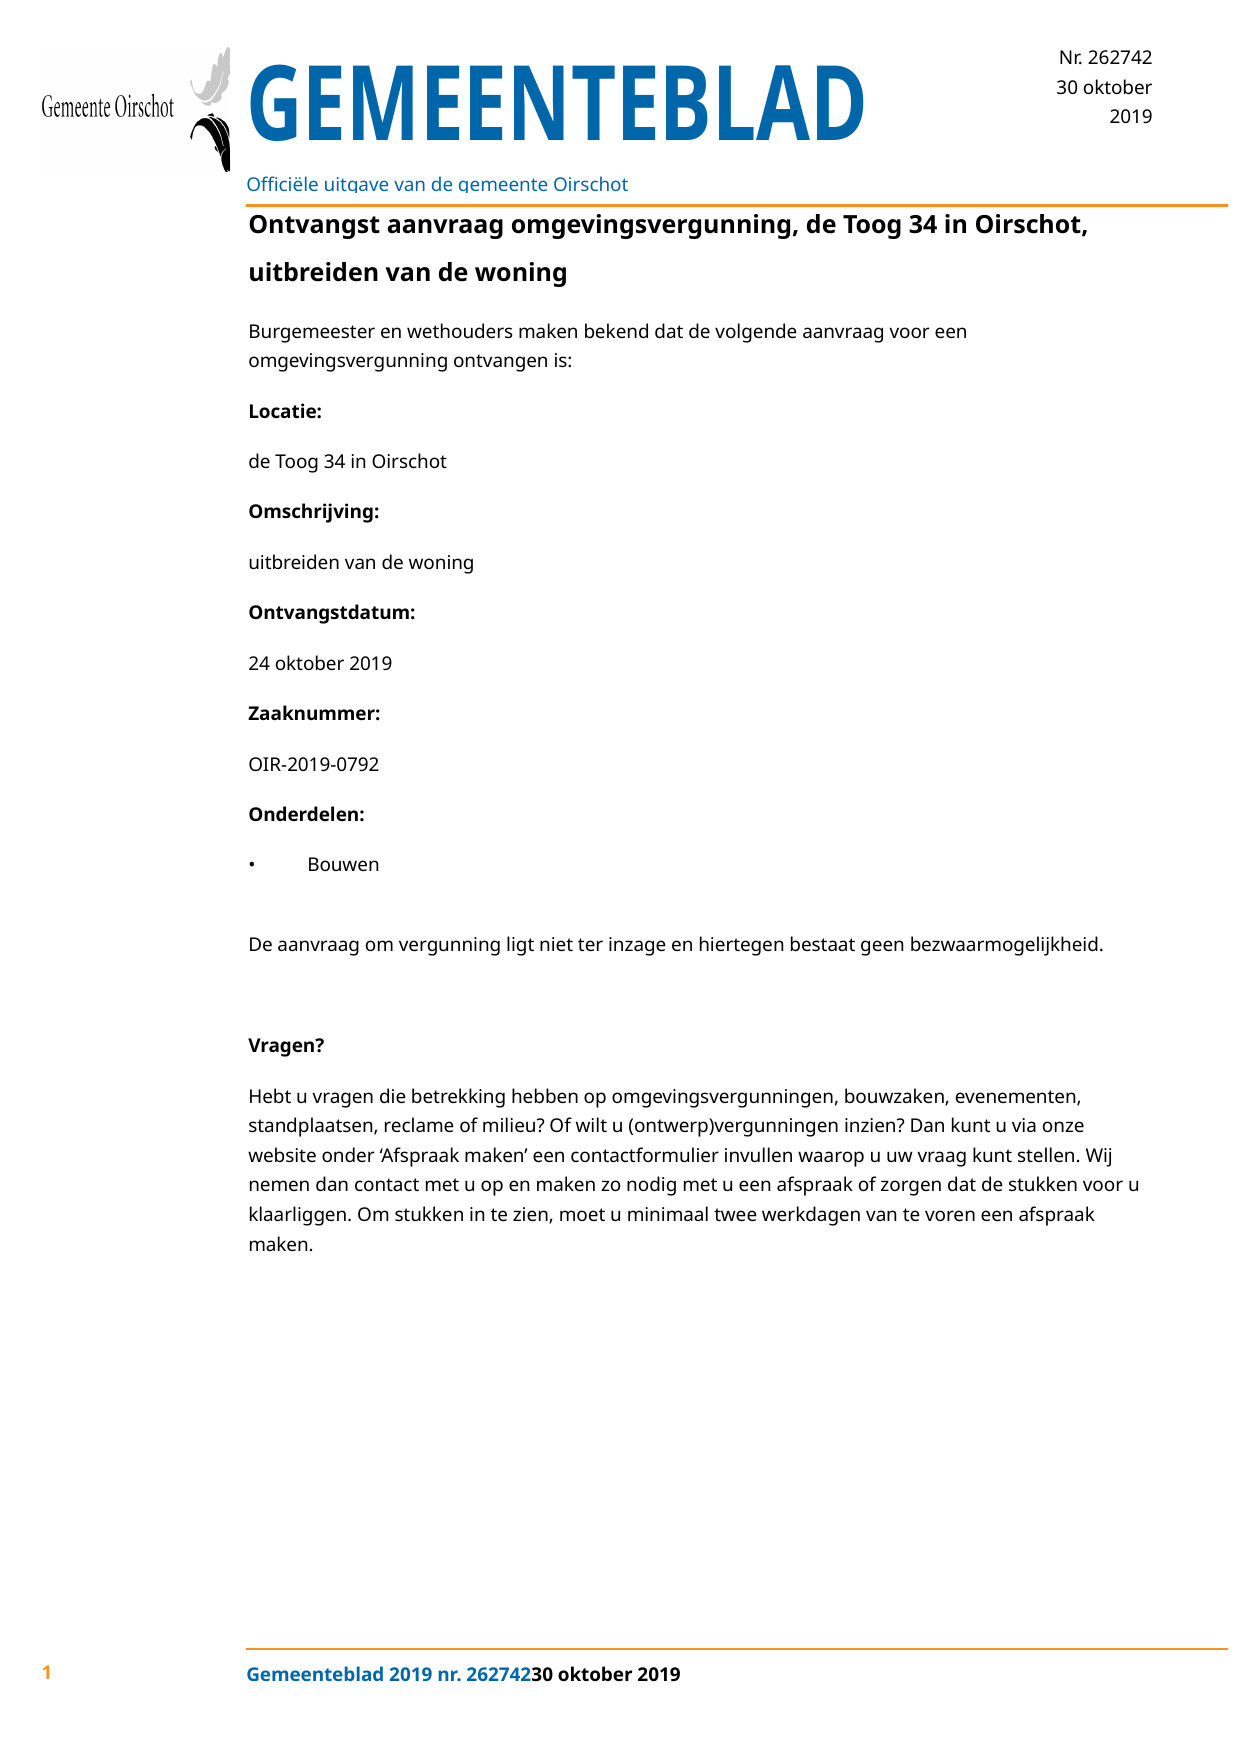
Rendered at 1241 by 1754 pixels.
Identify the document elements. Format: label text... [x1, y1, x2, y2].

text De aanvraag om vergunning ligt niet ter inzage en hiertegen bestaat geen bezwaarmogelijkheid. [248, 932, 1152, 957]
text Burgemeester en wethouders maken bekend dat de volgende aanvraag voor een omgevingsvergunning ontvangen is: [248, 318, 1152, 373]
text Omschrijving: [248, 499, 1152, 524]
picture [41, 47, 231, 172]
text Hebt u vragen die betrekking hebben op omgevingsvergunningen, bouwzaken, evenementen, standplaatsen, reclame of milieu? Of wilt u (ontwerp)vergunningen inzien? Dan kunt u via onze website onder ‘Afspraak maken’ een contactformulier invullen waarop u uw vraag kunt stellen. Wij nemen dan contact met u op en maken zo nodig met u een afspraak of zorgen dat de stukken voor u klaarliggen. Om stukken in te zien, moet u minimaal twee werkdagen van te voren een afspraak maken. [248, 1083, 1152, 1257]
text Zaaknummer: [248, 700, 1152, 726]
text Locatie: [248, 398, 1152, 424]
text uitbreiden van de woning [248, 549, 1152, 575]
text Ontvangstdatum: [248, 599, 1152, 625]
text de Toog 34 in Oirschot [248, 448, 1152, 474]
text Vragen? [248, 1032, 1152, 1058]
text 24 oktober 2019 [248, 650, 1152, 676]
text OIR-2019-0792 [248, 751, 1152, 777]
text Ontvangst aanvraag omgevingsvergunning, de Toog 34 in Oirschot, uitbreiden van de woning [248, 207, 1152, 288]
list Bouwen [248, 852, 1152, 877]
text Onderdelen: [248, 801, 1152, 827]
